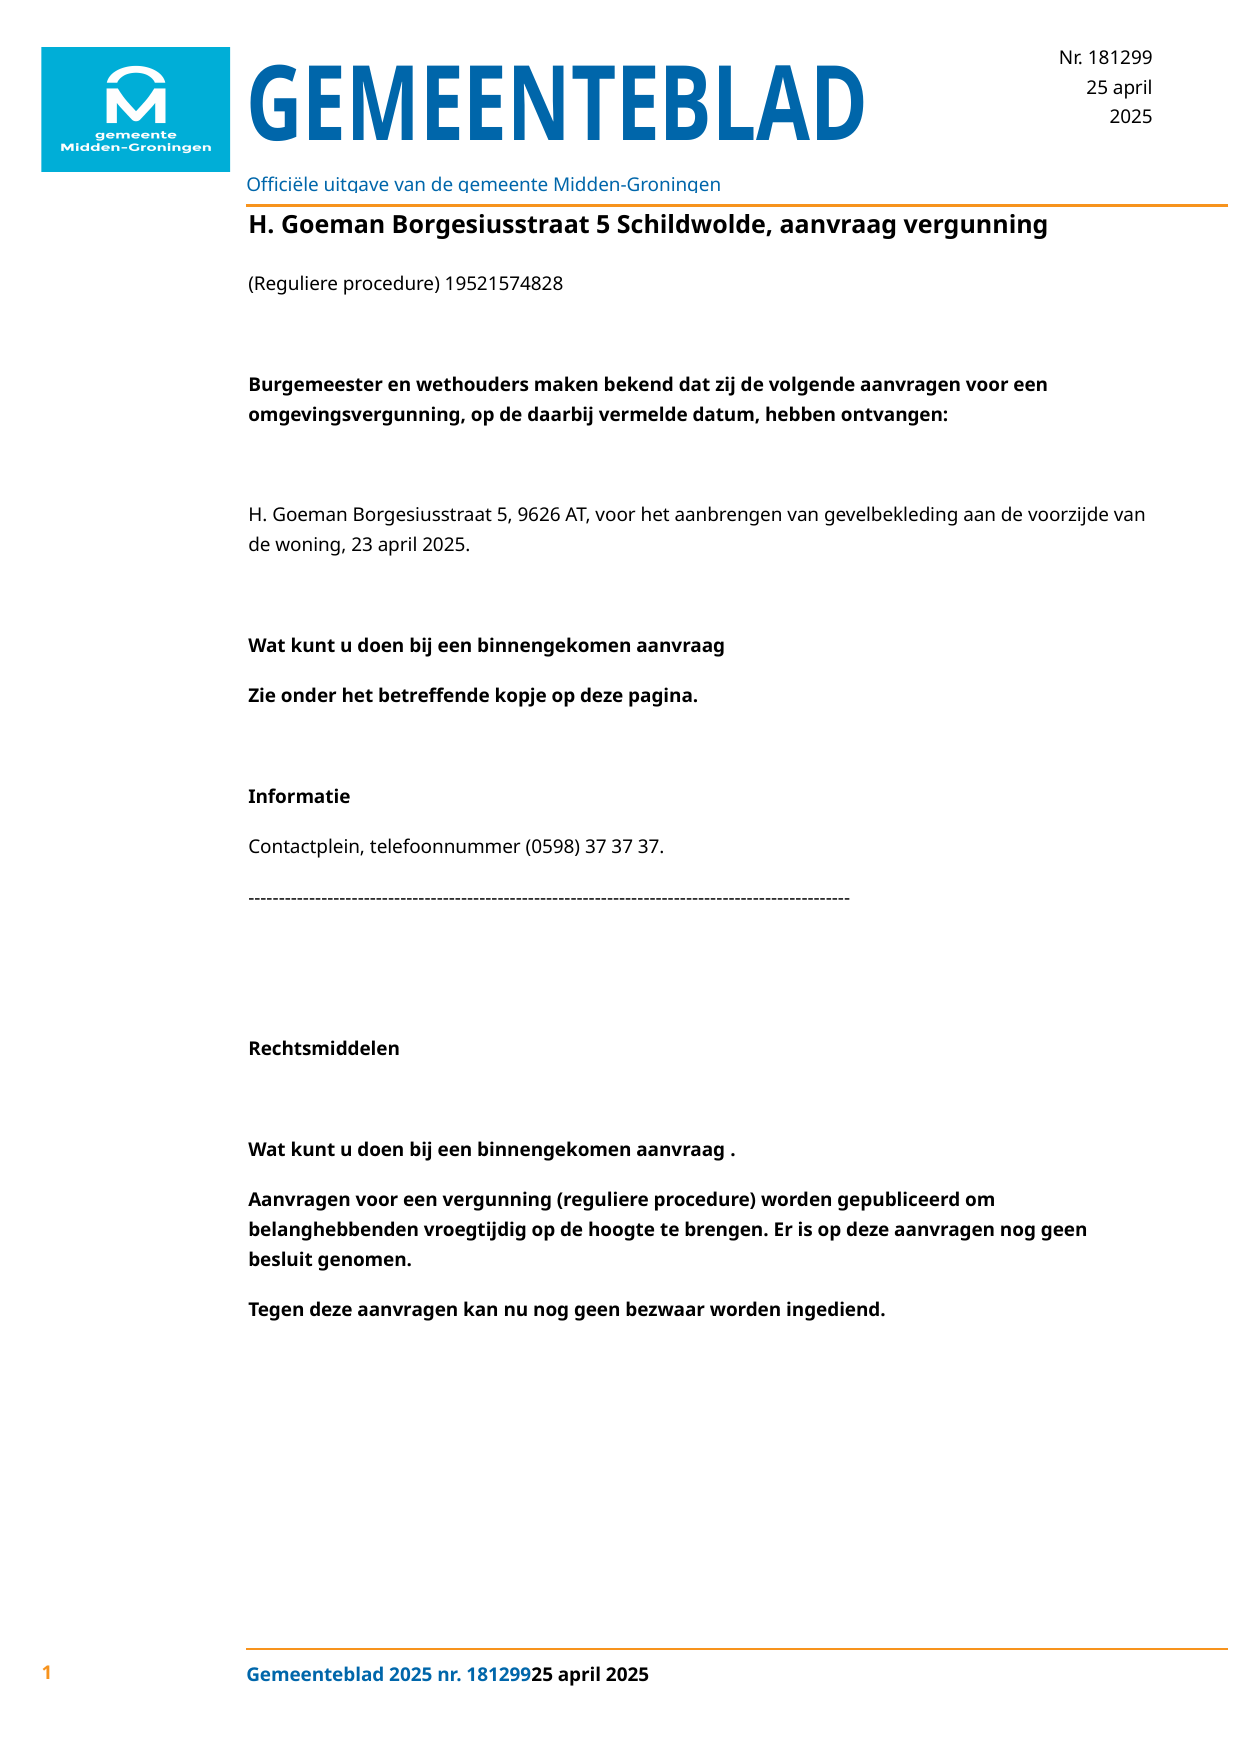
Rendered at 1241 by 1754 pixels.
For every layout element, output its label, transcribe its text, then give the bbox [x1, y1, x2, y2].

text Rechtsmiddelen [248, 1035, 1152, 1061]
text Tegen deze aanvragen kan nu nog geen bezwaar worden ingediend. [248, 1296, 1152, 1322]
text --------------------------------------------------------------------------------------------------- [248, 884, 1152, 910]
text Informatie [248, 783, 1152, 809]
text Zie onder het betreffende kopje op deze pagina. [248, 682, 1152, 708]
text Wat kunt u doen bij een binnengekomen aanvraag [248, 632, 1152, 658]
text Contactplein, telefoonnummer (0598) 37 37 37. [248, 834, 1152, 859]
text Burgemeester en wethouders maken bekend dat zij de volgende aanvragen voor een omgevingsvergunning, op de daarbij vermelde datum, hebben ontvangen: [248, 371, 1152, 426]
text (Reguliere procedure) 19521574828 [248, 270, 1152, 296]
text H. Goeman Borgesiusstraat 5, 9626 AT, voor het aanbrengen van gevelbekleding aan de voorzijde van de woning, 23 april 2025. [248, 502, 1152, 557]
picture [184, 146, 190, 153]
picture [108, 66, 164, 82]
text Aanvragen voor een vergunning (reguliere procedure) worden gepubliceerd om belanghebbenden vroegtijdig op de hoogte te brengen. Er is op deze aanvragen nog geen besluit genomen. [248, 1187, 1152, 1271]
text Wat kunt u doen bij een binnengekomen aanvraag . [248, 1136, 1152, 1162]
picture [107, 89, 165, 122]
text H. Goeman Borgesiusstraat 5 Schildwolde, aanvraag vergunning [248, 207, 1152, 241]
